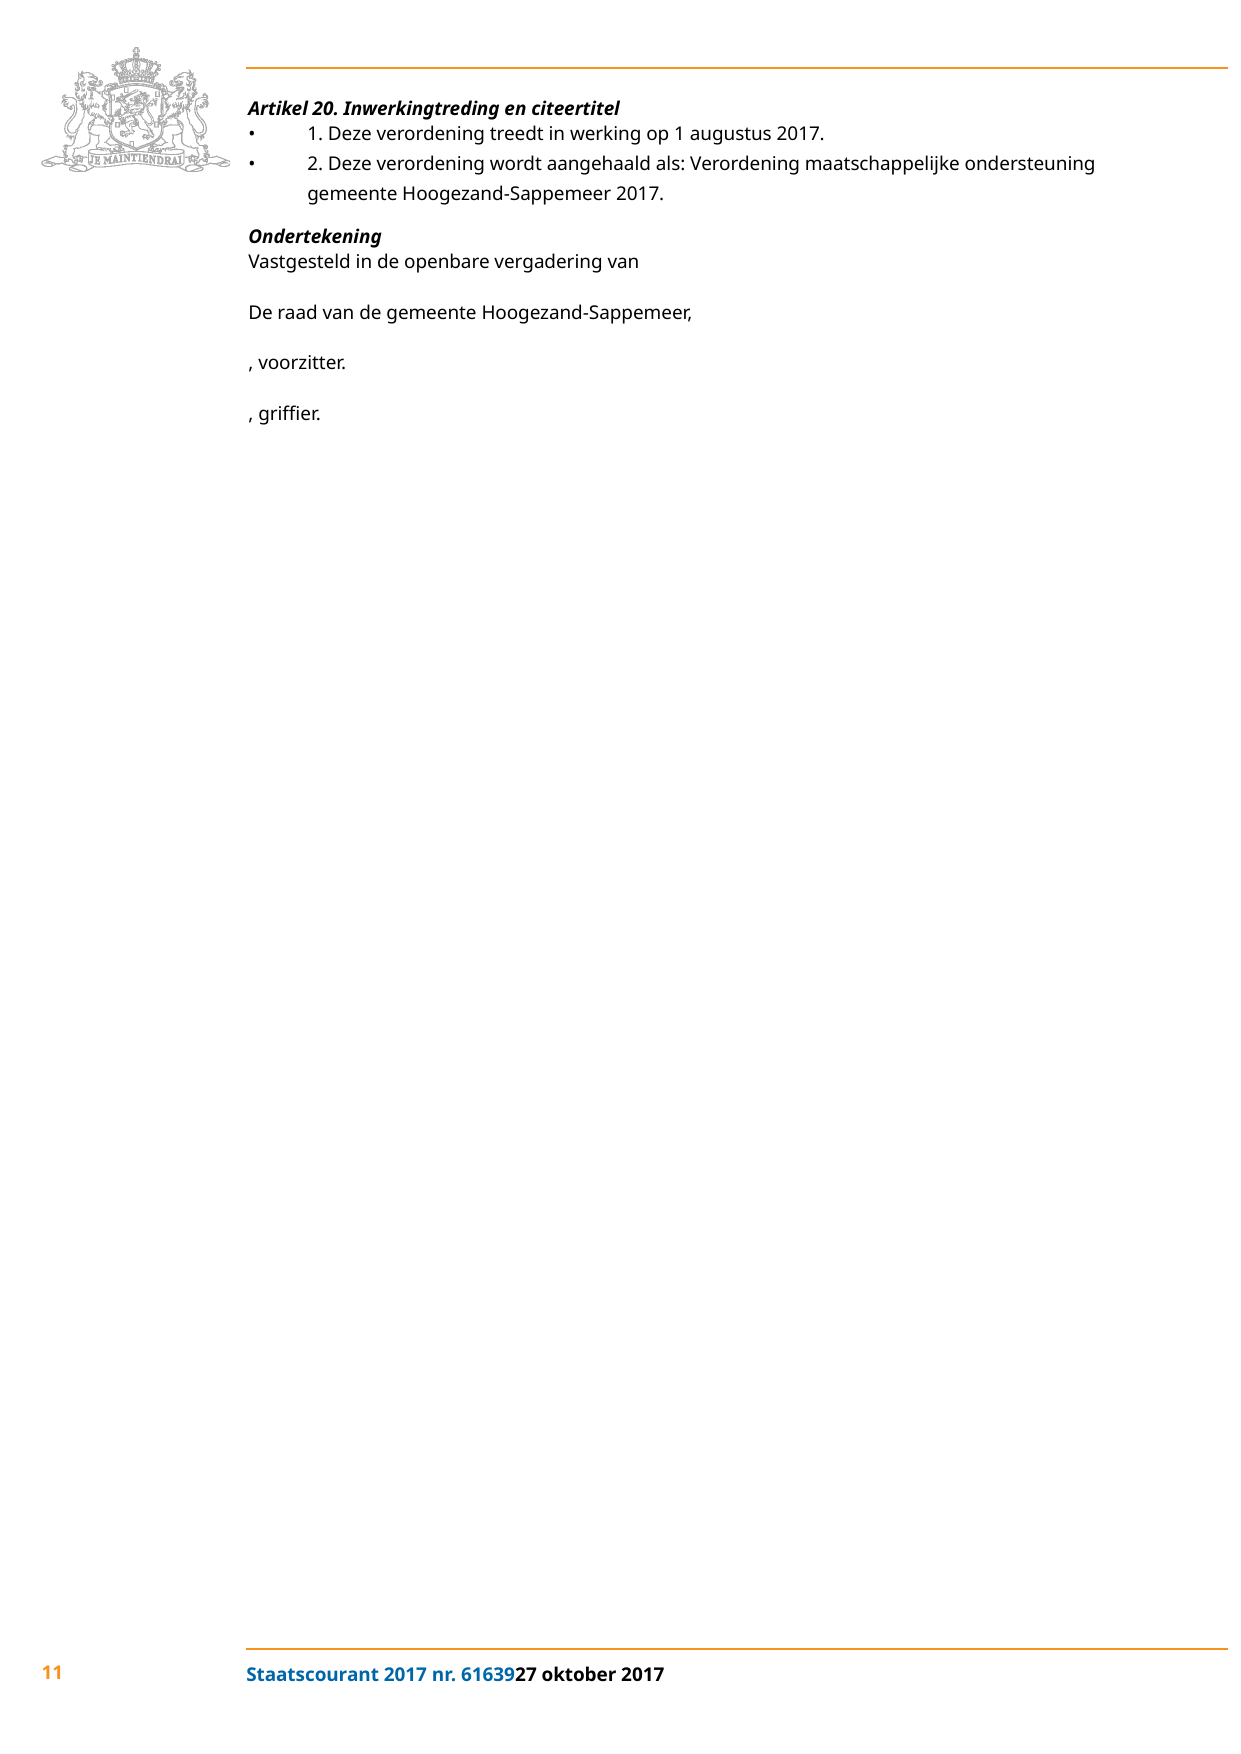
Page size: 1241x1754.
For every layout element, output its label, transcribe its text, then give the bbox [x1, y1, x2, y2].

picture [41, 47, 231, 172]
text Vastgesteld in de openbare vergadering van [248, 248, 1152, 274]
list 1. Deze verordening treedt in werking op 1 augustus 2017. [248, 121, 1152, 146]
text , griffier. [248, 400, 1152, 426]
text , voorzitter. [248, 349, 1152, 375]
list 2. Deze verordening wordt aangehaald als: Verordening maatschappelijke ondersteuning gemeente Hoogezand-Sappemeer 2017. [248, 150, 1152, 205]
text Ondertekening [248, 223, 1152, 248]
text Artikel 20. Inwerkingtreding en citeertitel [248, 95, 1152, 121]
text De raad van de gemeente Hoogezand-Sappemeer, [248, 299, 1152, 325]
